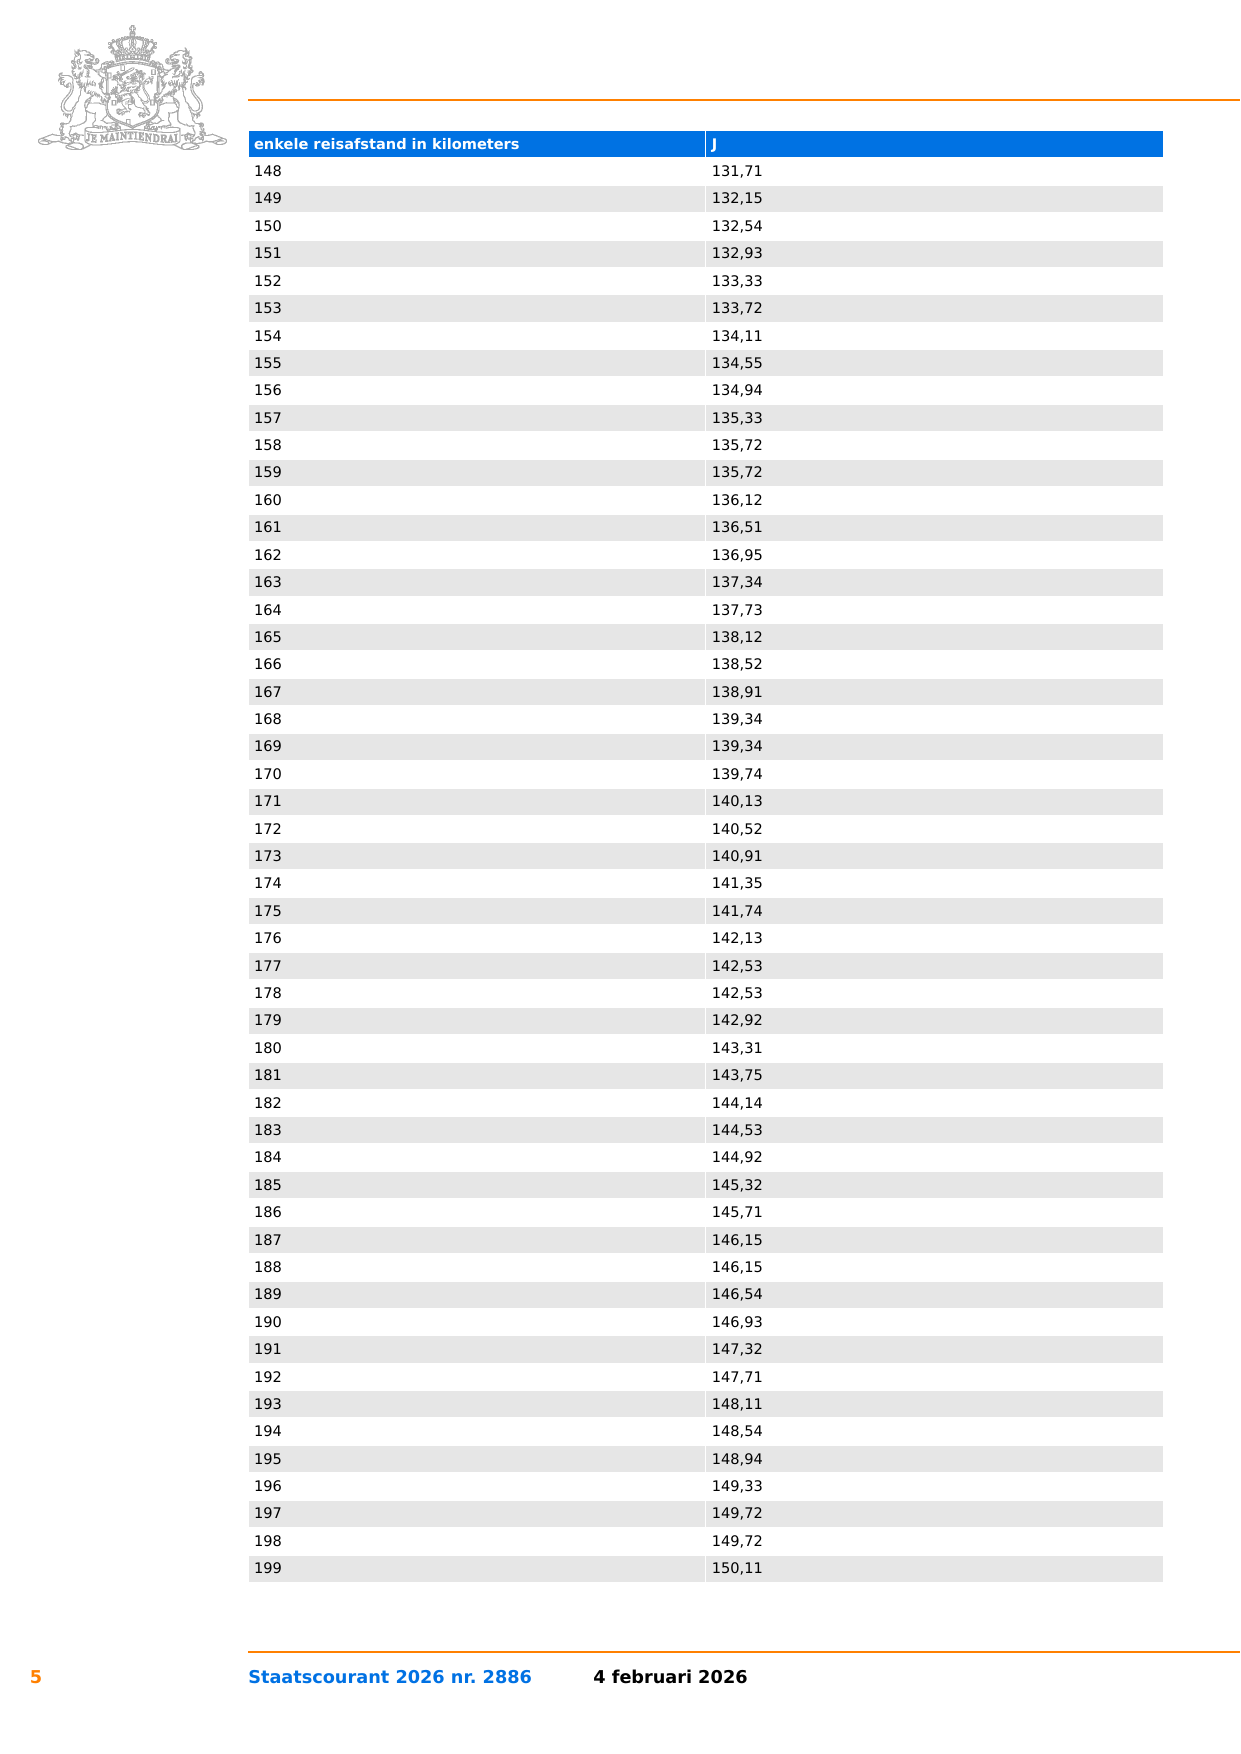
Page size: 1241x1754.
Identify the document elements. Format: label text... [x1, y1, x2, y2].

table_cell 137,73 [706, 597, 1163, 623]
table_cell 135,72 [706, 432, 1163, 459]
table_cell 149 [249, 186, 705, 212]
table_cell 139,74 [706, 761, 1163, 787]
table_cell 154 [249, 323, 705, 349]
table_cell 163 [249, 569, 705, 596]
table_cell 144,14 [706, 1090, 1163, 1116]
table_cell 178 [249, 980, 705, 1007]
table_cell 152 [249, 268, 705, 294]
table_cell 140,91 [706, 843, 1163, 869]
table_cell 132,54 [706, 213, 1163, 239]
table_cell 189 [249, 1282, 705, 1308]
table_cell 159 [249, 460, 705, 486]
table_cell 142,53 [706, 953, 1163, 979]
table_cell 149,33 [706, 1473, 1163, 1500]
table_cell 140,13 [706, 789, 1163, 815]
table_cell 173 [249, 843, 705, 869]
table_cell 156 [249, 378, 705, 404]
table_cell 199 [249, 1556, 705, 1582]
table_cell 134,94 [706, 378, 1163, 404]
table_cell 171 [249, 789, 705, 815]
table_cell 174 [249, 871, 705, 897]
table_cell 132,15 [706, 186, 1163, 212]
table_cell 164 [249, 597, 705, 623]
table_cell 140,52 [706, 816, 1163, 842]
table_cell 158 [249, 432, 705, 459]
table_cell 146,54 [706, 1282, 1163, 1308]
table_cell 193 [249, 1391, 705, 1417]
table_cell 194 [249, 1419, 705, 1445]
table_cell 166 [249, 651, 705, 678]
table_cell 147,71 [706, 1364, 1163, 1390]
table_cell 143,75 [706, 1063, 1163, 1089]
table_cell 148 [249, 158, 705, 185]
table_cell 135,33 [706, 405, 1163, 431]
table_cell 186 [249, 1199, 705, 1226]
table_cell 146,15 [706, 1227, 1163, 1253]
table_cell 192 [249, 1364, 705, 1390]
table_cell 137,34 [706, 569, 1163, 596]
table_header enkele reisafstand in kilometers [249, 131, 705, 157]
table_cell 135,72 [706, 460, 1163, 486]
table_cell 167 [249, 679, 705, 705]
table_cell 161 [249, 515, 705, 541]
table_cell 136,51 [706, 515, 1163, 541]
table_cell 133,33 [706, 268, 1163, 294]
table_cell 149,72 [706, 1528, 1163, 1554]
table_cell 145,32 [706, 1172, 1163, 1198]
table_cell 175 [249, 898, 705, 924]
table_cell 144,92 [706, 1145, 1163, 1171]
table_cell 138,12 [706, 624, 1163, 650]
table_cell 143,31 [706, 1035, 1163, 1061]
table_cell 187 [249, 1227, 705, 1253]
table_cell 136,12 [706, 487, 1163, 513]
table_cell 132,93 [706, 241, 1163, 267]
table_cell 142,13 [706, 925, 1163, 952]
table_cell 149,72 [706, 1501, 1163, 1527]
table_cell 179 [249, 1008, 705, 1034]
table_cell 182 [249, 1090, 705, 1116]
table_cell 138,91 [706, 679, 1163, 705]
table_cell 185 [249, 1172, 705, 1198]
table_cell 148,11 [706, 1391, 1163, 1417]
table_cell 144,53 [706, 1117, 1163, 1143]
table_cell 195 [249, 1446, 705, 1472]
table_cell 160 [249, 487, 705, 513]
table_cell 176 [249, 925, 705, 952]
table_cell 134,11 [706, 323, 1163, 349]
picture [38, 25, 227, 150]
table_cell 142,53 [706, 980, 1163, 1007]
table_cell 188 [249, 1254, 705, 1281]
table_cell 169 [249, 734, 705, 760]
table_cell 196 [249, 1473, 705, 1500]
table_cell 191 [249, 1336, 705, 1363]
table_cell 146,15 [706, 1254, 1163, 1281]
table_cell 168 [249, 706, 705, 733]
table_cell 142,92 [706, 1008, 1163, 1034]
table_cell 148,54 [706, 1419, 1163, 1445]
table_cell 153 [249, 295, 705, 322]
table_cell 139,34 [706, 706, 1163, 733]
table_cell 165 [249, 624, 705, 650]
table_cell 183 [249, 1117, 705, 1143]
table_cell 197 [249, 1501, 705, 1527]
table_cell 131,71 [706, 158, 1163, 185]
table_cell 184 [249, 1145, 705, 1171]
table_cell 150,11 [706, 1556, 1163, 1582]
table_cell 150 [249, 213, 705, 239]
table_cell 162 [249, 542, 705, 568]
table_cell 138,52 [706, 651, 1163, 678]
table_cell 155 [249, 350, 705, 376]
table_cell 139,34 [706, 734, 1163, 760]
table_cell 190 [249, 1309, 705, 1335]
table_cell 172 [249, 816, 705, 842]
table_cell 145,71 [706, 1199, 1163, 1226]
table_cell 134,55 [706, 350, 1163, 376]
table_cell 198 [249, 1528, 705, 1554]
table_cell 141,35 [706, 871, 1163, 897]
table_cell 170 [249, 761, 705, 787]
table_cell 133,72 [706, 295, 1163, 322]
table_cell 146,93 [706, 1309, 1163, 1335]
table_cell 141,74 [706, 898, 1163, 924]
table_cell 180 [249, 1035, 705, 1061]
table_cell 177 [249, 953, 705, 979]
table_cell 181 [249, 1063, 705, 1089]
table_cell 147,32 [706, 1336, 1163, 1363]
table_cell 151 [249, 241, 705, 267]
table_cell 157 [249, 405, 705, 431]
table_header J [706, 131, 1163, 157]
table_cell 148,94 [706, 1446, 1163, 1472]
table_cell 136,95 [706, 542, 1163, 568]
